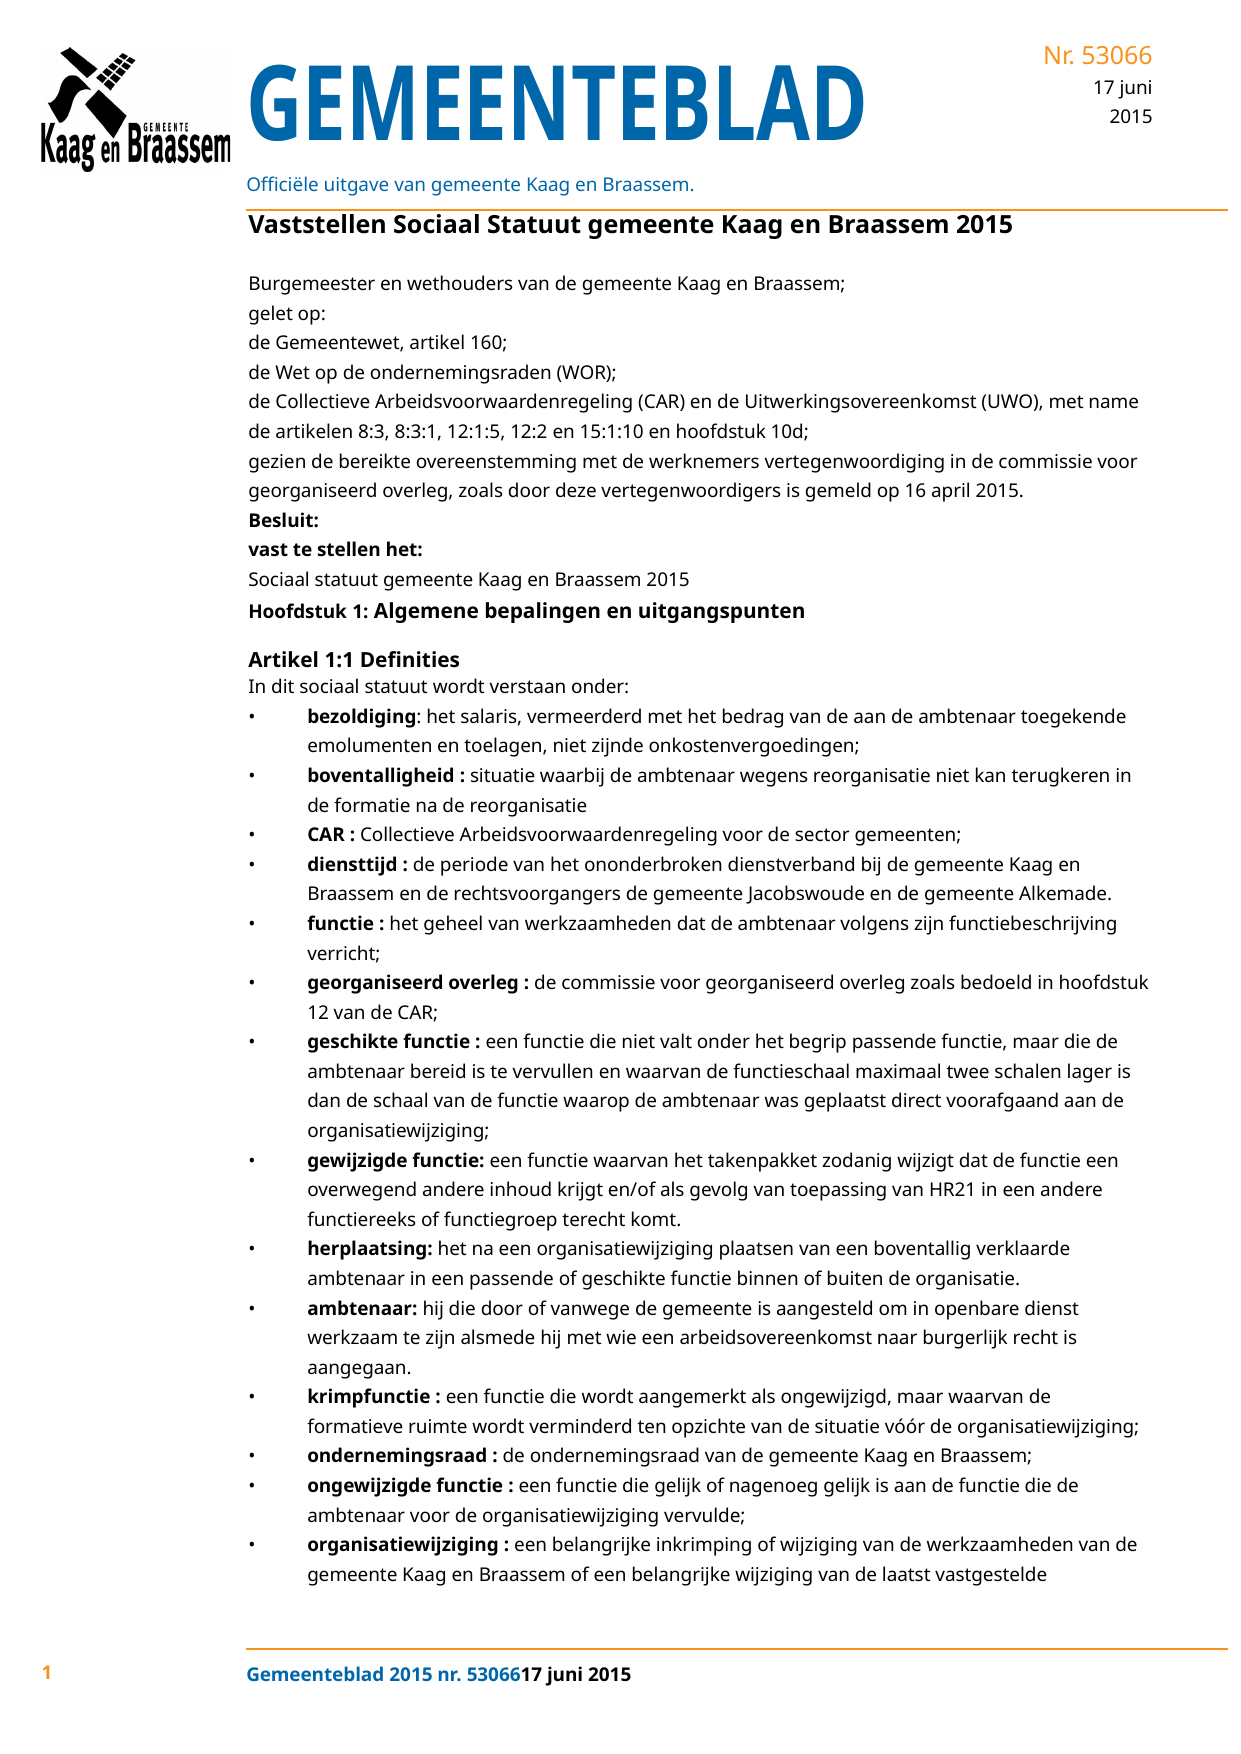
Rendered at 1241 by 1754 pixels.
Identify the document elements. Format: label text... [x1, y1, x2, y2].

list bezoldiging: het salaris, vermeerderd met het bedrag van de aan de ambtenaar toegekende emolumenten en toelagen, niet zijnde onkostenvergoedingen; [248, 703, 1152, 758]
list ongewijzigde functie : een functie die gelijk of nagenoeg gelijk is aan de functie die de ambtenaar voor de organisatiewijziging vervulde; [248, 1472, 1152, 1527]
text Burgemeester en wethouders van de gemeente Kaag en Braassem; [248, 270, 1152, 296]
text gezien de bereikte overeenstemming met de werknemers vertegenwoordiging in de commissie voor georganiseerd overleg, zoals door deze vertegenwoordigers is gemeld op 16 april 2015. [248, 448, 1152, 503]
list CAR : Collectieve Arbeidsvoorwaardenregeling voor de sector gemeenten; [248, 821, 1152, 847]
list ondernemingsraad : de ondernemingsraad van de gemeente Kaag en Braassem; [248, 1443, 1152, 1468]
list diensttijd : de periode van het ononderbroken dienstverband bij de gemeente Kaag en Braassem en de rechtsvoorgangers de gemeente Jacobswoude en de gemeente Alkemade. [248, 851, 1152, 906]
text vast te stellen het: [248, 537, 1152, 562]
text de Gemeentewet, artikel 160; [248, 329, 1152, 355]
text de Wet op de ondernemingsraden (WOR); [248, 359, 1152, 385]
text gelet op: [248, 300, 1152, 326]
picture [41, 47, 231, 172]
text Besluit: [248, 507, 1152, 533]
list organisatiewijziging : een belangrijke inkrimping of wijziging van de werkzaamheden van de gemeente Kaag en Braassem of een belangrijke wijziging van de laatst vastgestelde [248, 1531, 1152, 1587]
list krimpfunctie : een functie die wordt aangemerkt als ongewijzigd, maar waarvan de formatieve ruimte wordt verminderd ten opzichte van de situatie vóór de organisatiewijziging; [248, 1383, 1152, 1439]
text de Collectieve Arbeidsvoorwaardenregeling (CAR) en de Uitwerkingsovereenkomst (UWO), met name de artikelen 8:3, 8:3:1, 12:1:5, 12:2 en 15:1:10 en hoofdstuk 10d; [248, 389, 1152, 444]
list georganiseerd overleg : de commissie voor georganiseerd overleg zoals bedoeld in hoofdstuk 12 van de CAR; [248, 969, 1152, 1024]
list geschikte functie : een functie die niet valt onder het begrip passende functie, maar die de ambtenaar bereid is te vervullen en waarvan de functieschaal maximaal twee schalen lager is dan de schaal van de functie waarop de ambtenaar was geplaatst direct voorafgaand aan de organisatiewijziging; [248, 1028, 1152, 1143]
list boventalligheid : situatie waarbij de ambtenaar wegens reorganisatie niet kan terugkeren in de formatie na de reorganisatie [248, 762, 1152, 817]
text Artikel 1:1 Definities [248, 645, 1152, 673]
text Vaststellen Sociaal Statuut gemeente Kaag en Braassem 2015 [248, 211, 1152, 241]
list functie : het geheel van werkzaamheden dat de ambtenaar volgens zijn functiebeschrijving verricht; [248, 910, 1152, 965]
text In dit sociaal statuut wordt verstaan onder: [248, 673, 1152, 699]
list gewijzigde functie: een functie waarvan het takenpakket zodanig wijzigt dat de functie een overwegend andere inhoud krijgt en/of als gevolg van toepassing van HR21 in een andere functiereeks of functiegroep terecht komt. [248, 1147, 1152, 1232]
text Sociaal statuut gemeente Kaag en Braassem 2015 [248, 566, 1152, 592]
list ambtenaar: hij die door of vanwege de gemeente is aangesteld om in openbare dienst werkzaam te zijn alsmede hij met wie een arbeidsovereenkomst naar burgerlijk recht is aangegaan. [248, 1295, 1152, 1379]
text Hoofdstuk 1: Algemene bepalingen en uitgangspunten [248, 596, 1152, 624]
list herplaatsing: het na een organisatiewijziging plaatsen van een boventallig verklaarde ambtenaar in een passende of geschikte functie binnen of buiten de organisatie. [248, 1236, 1152, 1291]
